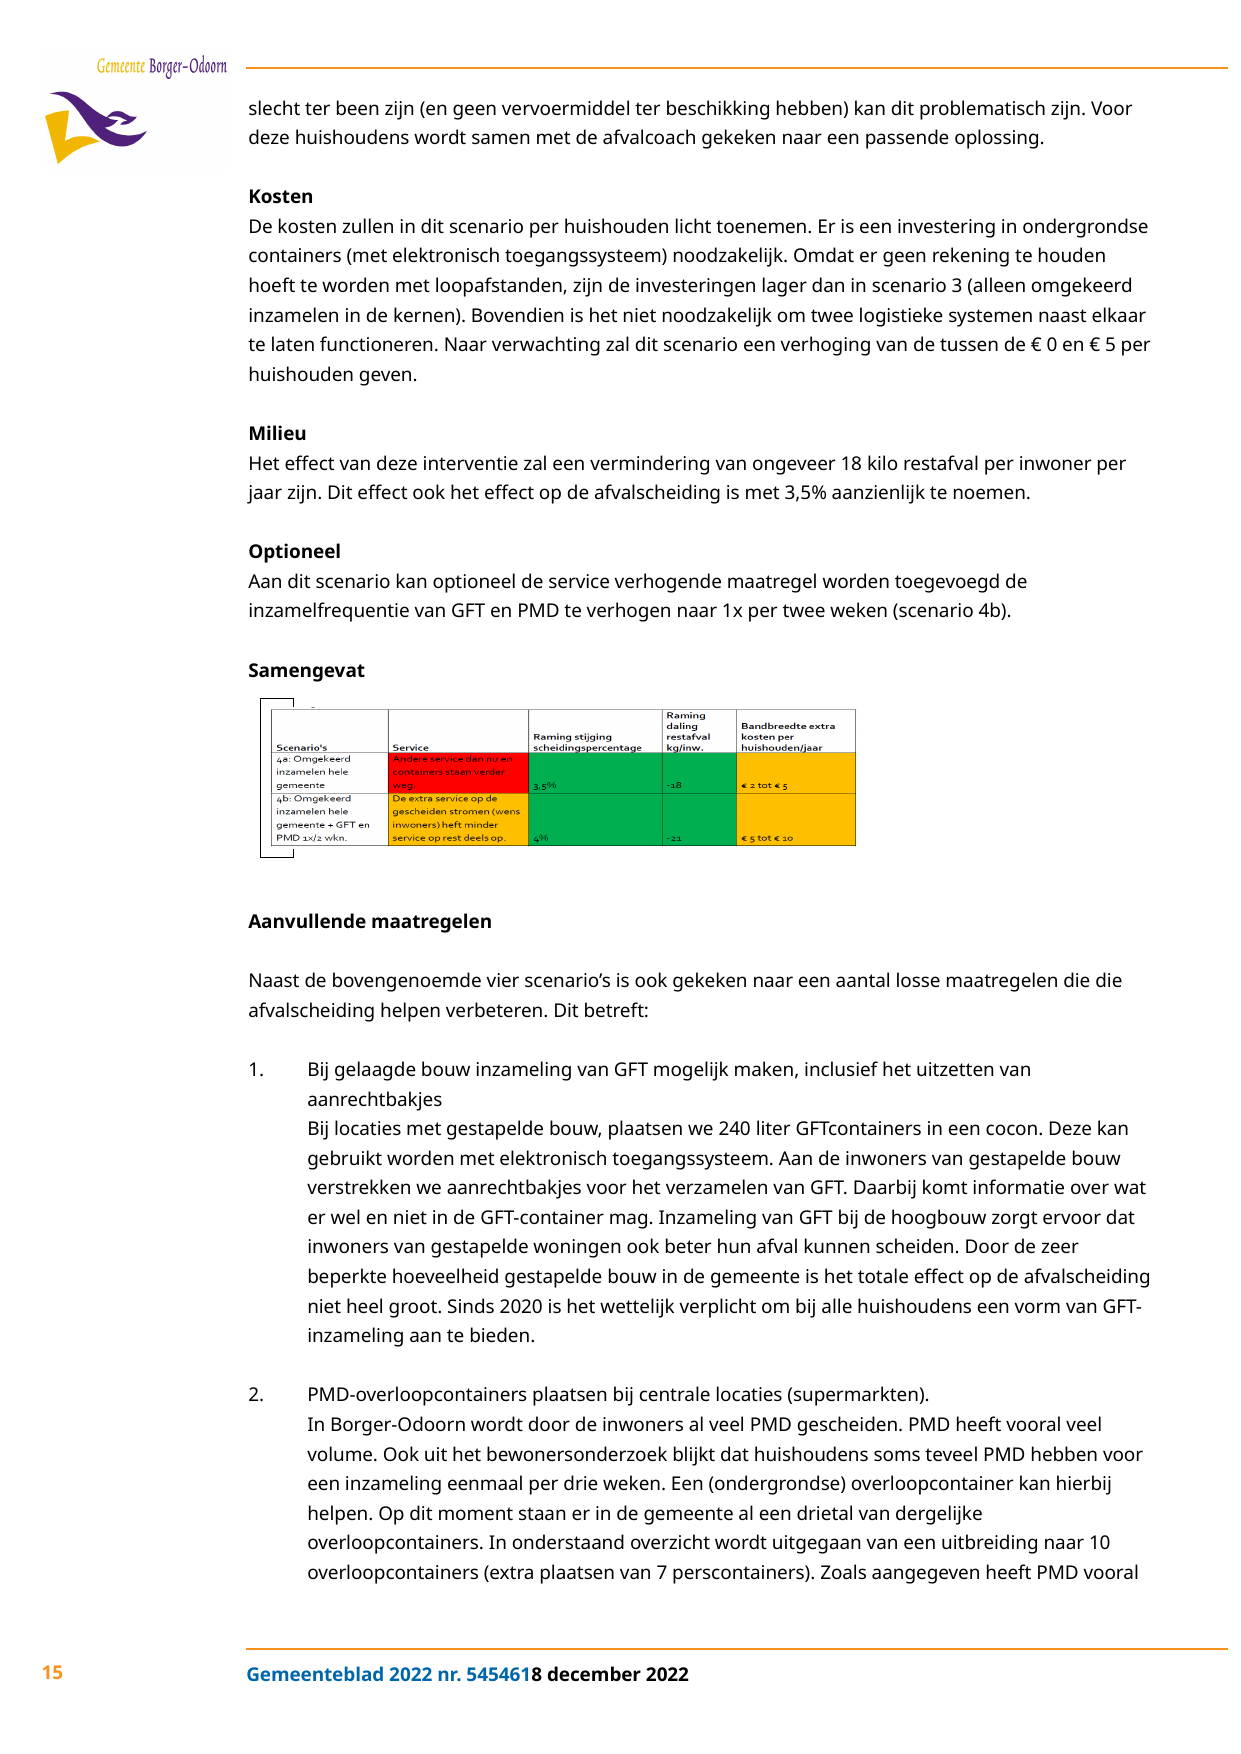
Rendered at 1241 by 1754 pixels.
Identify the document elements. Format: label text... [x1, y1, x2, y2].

list Bij locaties met gestapelde bouw, plaatsen we 240 liter GFTcontainers in een cocon. Deze kan gebruikt worden met elektronisch toegangssysteem. Aan de inwoners van gestapelde bouw verstrekken we aanrechtbakjes voor het verzamelen van GFT. Daarbij komt informatie over wat er wel en niet in de GFT-container mag. Inzameling van GFT bij de hoogbouw zorgt ervoor dat inwoners van gestapelde woningen ook beter hun afval kunnen scheiden. Door de zeer beperkte hoeveelheid gestapelde bouw in de gemeente is het totale effect op de afvalscheiding niet heel groot. Sinds 2020 is het wettelijk verplicht om bij alle huishoudens een vorm van GFT-inzameling aan te bieden. [248, 1115, 1152, 1348]
text slecht ter been zijn (en geen vervoermiddel ter beschikking hebben) kan dit problematisch zijn. Voor deze huishoudens wordt samen met de afvalcoach gekeken naar een passende oplossing. [248, 95, 1152, 150]
list Bij gelaagde bouw inzameling van GFT mogelijk maken, inclusief het uitzetten van aanrechtbakjes [248, 1056, 1152, 1112]
text Samengevat [248, 657, 1152, 683]
text Aan dit scenario kan optioneel de service verhogende maatregel worden toegevoegd de inzamelfrequentie van GFT en PMD te verhogen naar 1x per twee weken (scenario 4b). [248, 568, 1152, 623]
picture [268, 707, 860, 849]
list In Borger-Odoorn wordt door de inwoners al veel PMD gescheiden. PMD heeft vooral veel volume. Ook uit het bewonersonderzoek blijkt dat huishoudens soms teveel PMD hebben voor een inzameling eenmaal per drie weken. Een (ondergrondse) overloopcontainer kan hierbij helpen. Op dit moment staan er in de gemeente al een drietal van dergelijke overloopcontainers. In onderstaand overzicht wordt uitgegaan van een uitbreiding naar 10 overloopcontainers (extra plaatsen van 7 perscontainers). Zoals aangegeven heeft PMD vooral [248, 1411, 1152, 1585]
text Optioneel [248, 538, 1152, 564]
text Aanvullende maatregelen [248, 908, 1152, 934]
text Het effect van deze interventie zal een vermindering van ongeveer 18 kilo restafval per inwoner per jaar zijn. Dit effect ook het effect op de afvalscheiding is met 3,5% aanzienlijk te noemen. [248, 450, 1152, 505]
text Kosten [248, 183, 1152, 209]
text De kosten zullen in dit scenario per huishouden licht toenemen. Er is een investering in ondergrondse containers (met elektronisch toegangssysteem) noodzakelijk. Omdat er geen rekening te houden hoeft te worden met loopafstanden, zijn de investeringen lager dan in scenario 3 (alleen omgekeerd inzamelen in de kernen). Bovendien is het niet noodzakelijk om twee logistieke systemen naast elkaar te laten functioneren. Naar verwachting zal dit scenario een verhoging van de tussen de € 0 en € 5 per huishouden geven. [248, 213, 1152, 387]
text Naast de bovengenoemde vier scenario’s is ook gekeken naar een aantal losse maatregelen die die afvalscheiding helpen verbeteren. Dit betreft: [248, 967, 1152, 1023]
list PMD-overloopcontainers plaatsen bij centrale locaties (supermarkten). [248, 1382, 1152, 1407]
text Milieu [248, 420, 1152, 446]
picture [41, 47, 231, 172]
